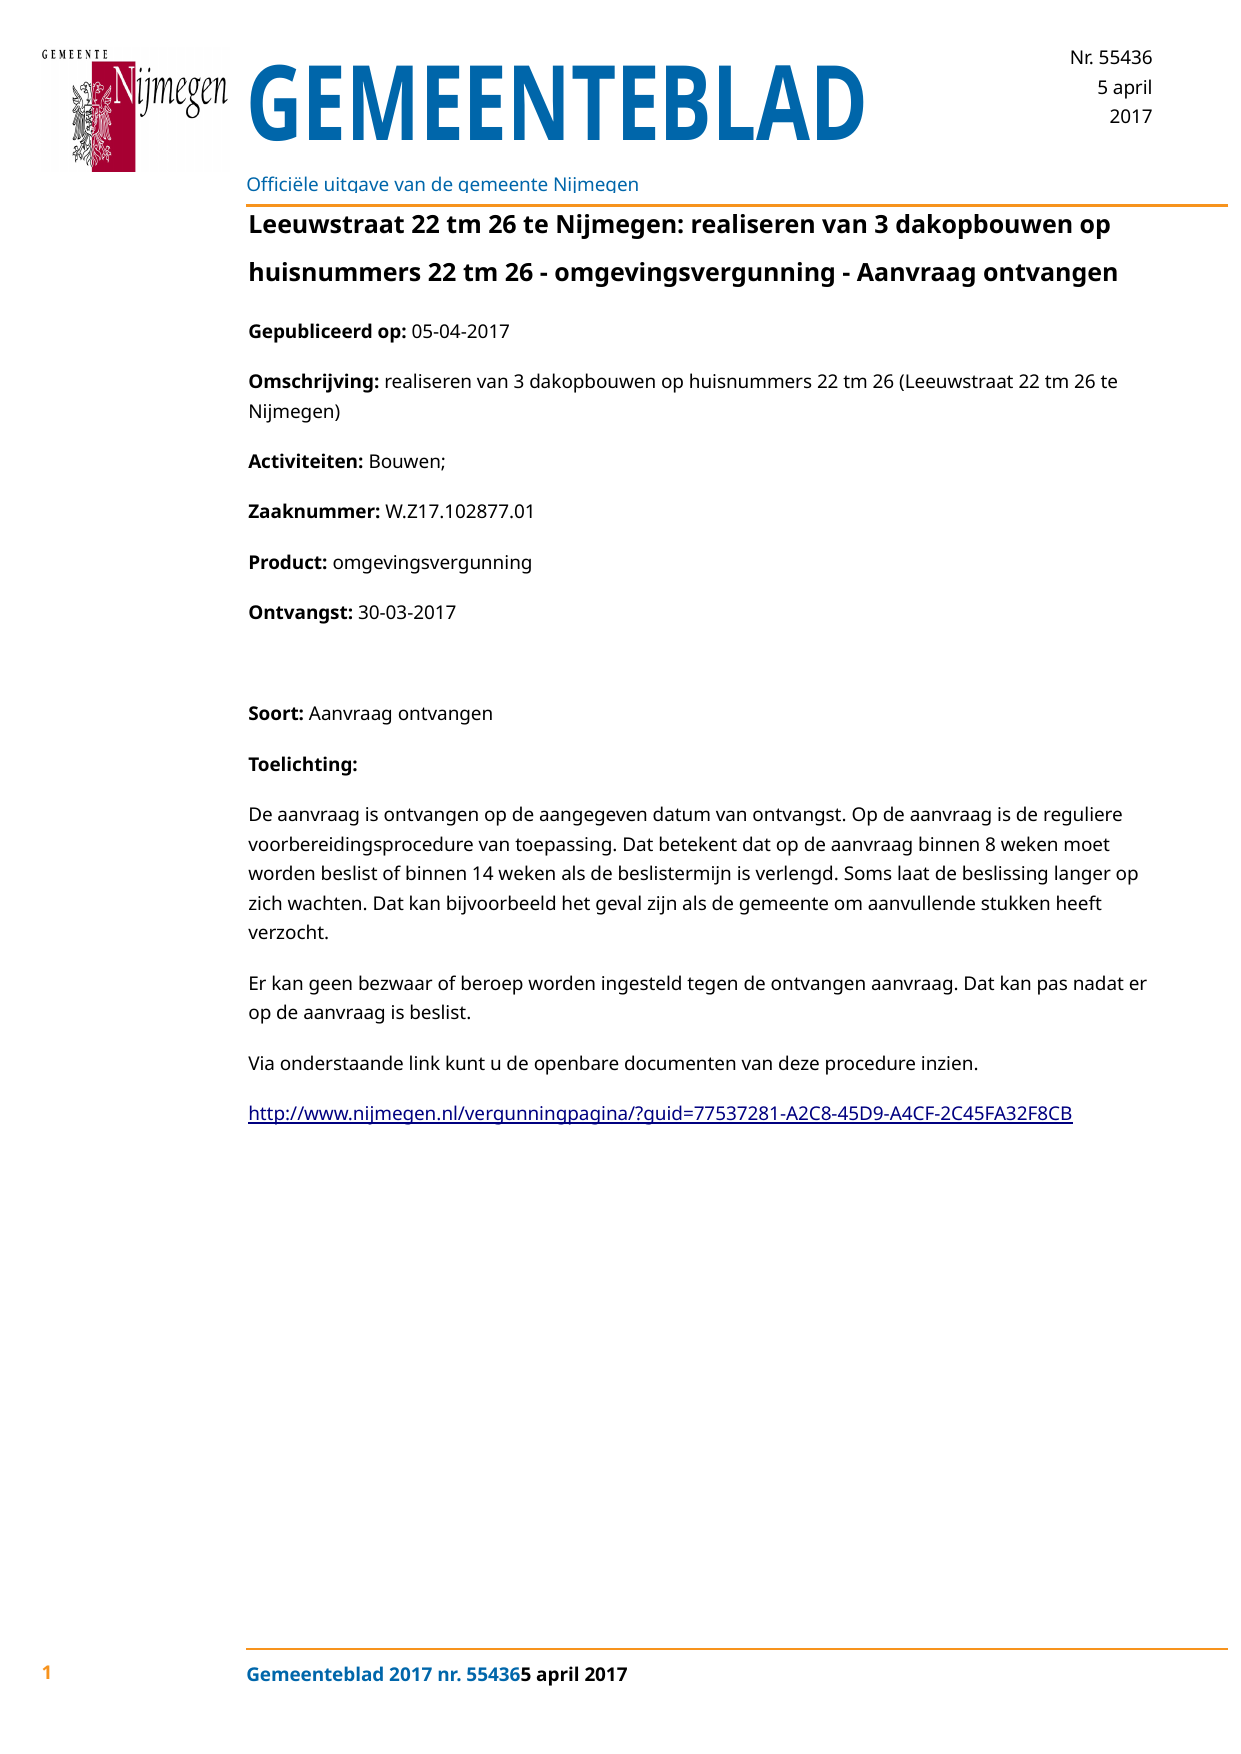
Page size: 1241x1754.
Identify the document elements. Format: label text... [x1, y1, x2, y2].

text Ontvangst: 30-03-2017 [248, 599, 1152, 625]
text De aanvraag is ontvangen op de aangegeven datum van ontvangst. Op de aanvraag is de reguliere voorbereidingsprocedure van toepassing. Dat betekent dat op de aanvraag binnen 8 weken moet worden beslist of binnen 14 weken als de beslistermijn is verlengd. Soms laat de beslissing langer op zich wachten. Dat kan bijvoorbeeld het geval zijn als de gemeente om aanvullende stukken heeft verzocht. [248, 801, 1152, 945]
text Leeuwstraat 22 tm 26 te Nijmegen: realiseren van 3 dakopbouwen op huisnummers 22 tm 26 - omgevingsvergunning - Aanvraag ontvangen [248, 207, 1152, 288]
picture [41, 47, 231, 172]
text Via onderstaande link kunt u de openbare documenten van deze procedure inzien. [248, 1050, 1152, 1076]
text Zaaknummer: W.Z17.102877.01 [248, 499, 1152, 524]
text Toelichting: [248, 751, 1152, 777]
text Product: omgevingsvergunning [248, 549, 1152, 575]
text http://www.nijmegen.nl/vergunningpagina/?guid=77537281-A2C8-45D9-A4CF-2C45FA32F8CB [248, 1100, 1152, 1126]
text Soort: Aanvraag ontvangen [248, 700, 1152, 726]
text Activiteiten: Bouwen; [248, 448, 1152, 474]
text Er kan geen bezwaar of beroep worden ingesteld tegen de ontvangen aanvraag. Dat kan pas nadat er op de aanvraag is beslist. [248, 970, 1152, 1025]
text Omschrijving: realiseren van 3 dakopbouwen op huisnummers 22 tm 26 (Leeuwstraat 22 tm 26 te Nijmegen) [248, 368, 1152, 424]
text Gepubliceerd op: 05-04-2017 [248, 318, 1152, 344]
